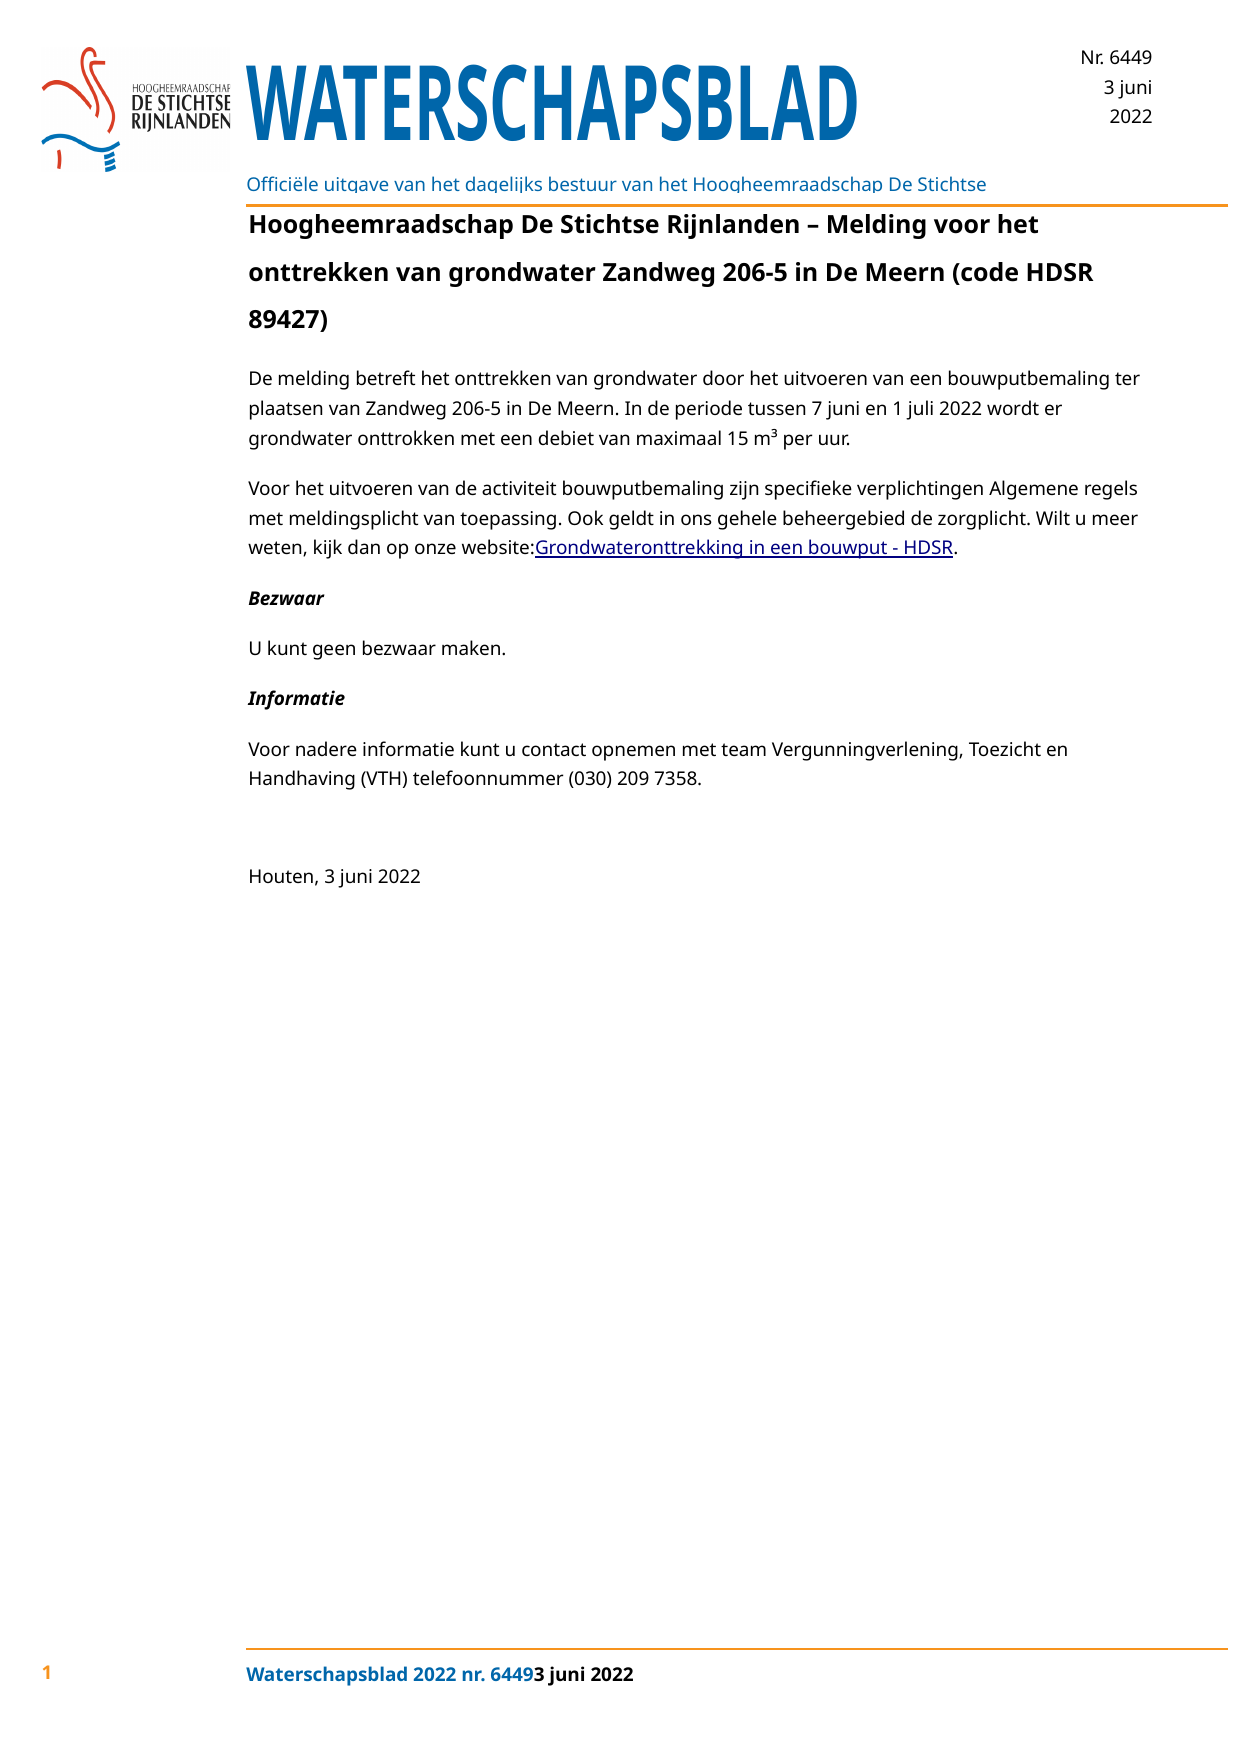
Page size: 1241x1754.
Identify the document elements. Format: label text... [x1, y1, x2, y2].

text Hoogheemraadschap De Stichtse Rijnlanden – Melding voor het onttrekken van grondwater Zandweg 206-5 in De Meern (code HDSR 89427) [248, 207, 1152, 336]
text De melding betreft het onttrekken van grondwater door het uitvoeren van een bouwputbemaling ter plaatsen van Zandweg 206-5 in De Meern. In de periode tussen 7 juni en 1 juli 2022 wordt er grondwater onttrokken met een debiet van maximaal 15 m³ per uur. [248, 366, 1152, 450]
text Bezwaar [248, 585, 1152, 610]
text Voor het uitvoeren van de activiteit bouwputbemaling zijn specifieke verplichtingen Algemene regels met meldingsplicht van toepassing. Ook geldt in ons gehele beheergebied de zorgplicht. Wilt u meer weten, kijk dan op onze website:Grondwateronttrekking in een bouwput - HDSR. [248, 475, 1152, 560]
text Voor nadere informatie kunt u contact opnemen met team Vergunningverlening, Toezicht en Handhaving (VTH) telefoonnummer (030) 209 7358. [248, 736, 1152, 791]
text Informatie [248, 686, 1152, 711]
text Houten, 3 juni 2022 [248, 864, 1152, 889]
picture [41, 47, 231, 172]
text U kunt geen bezwaar maken. [248, 635, 1152, 661]
